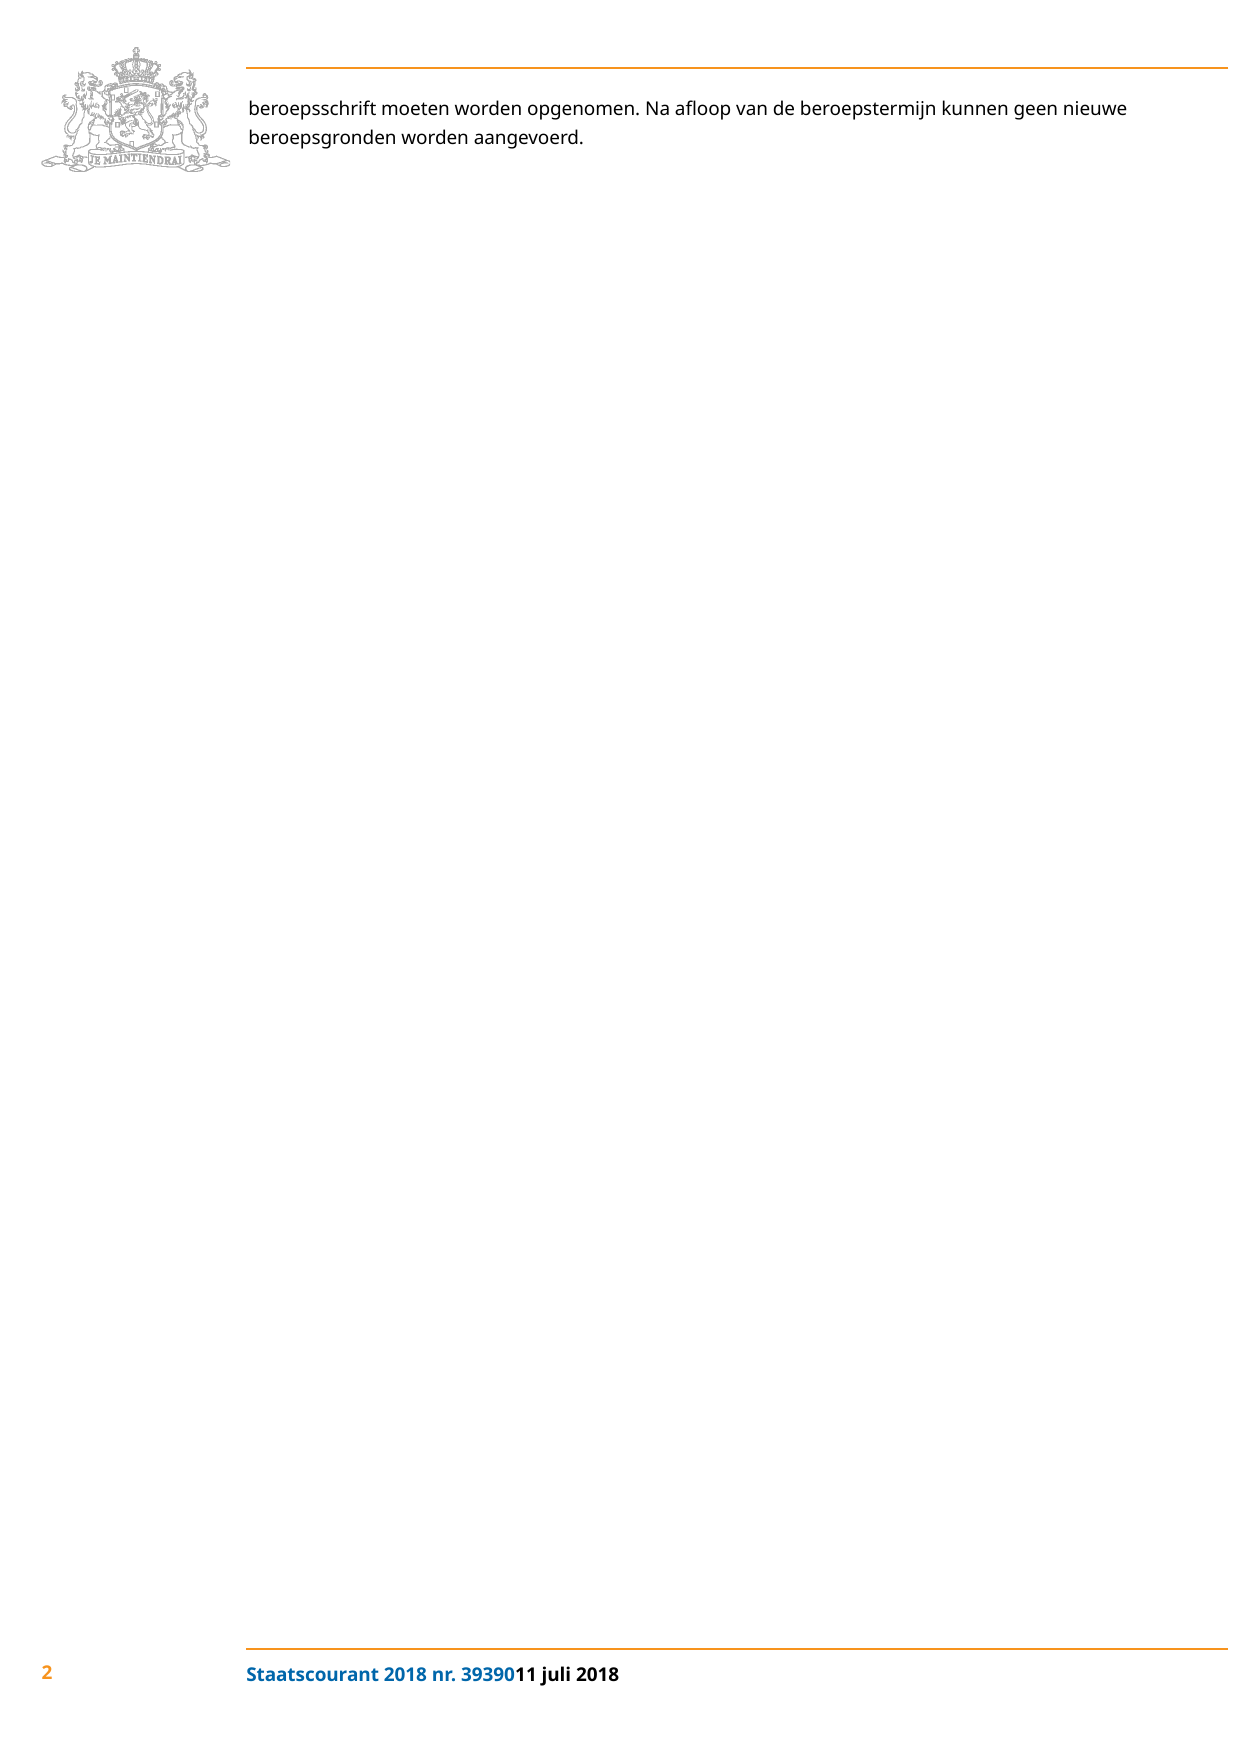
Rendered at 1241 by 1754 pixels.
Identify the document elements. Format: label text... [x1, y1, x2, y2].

picture [41, 47, 231, 172]
text beroepsschrift moeten worden opgenomen. Na afloop van de beroepstermijn kunnen geen nieuwe beroepsgronden worden aangevoerd. [248, 95, 1152, 150]
